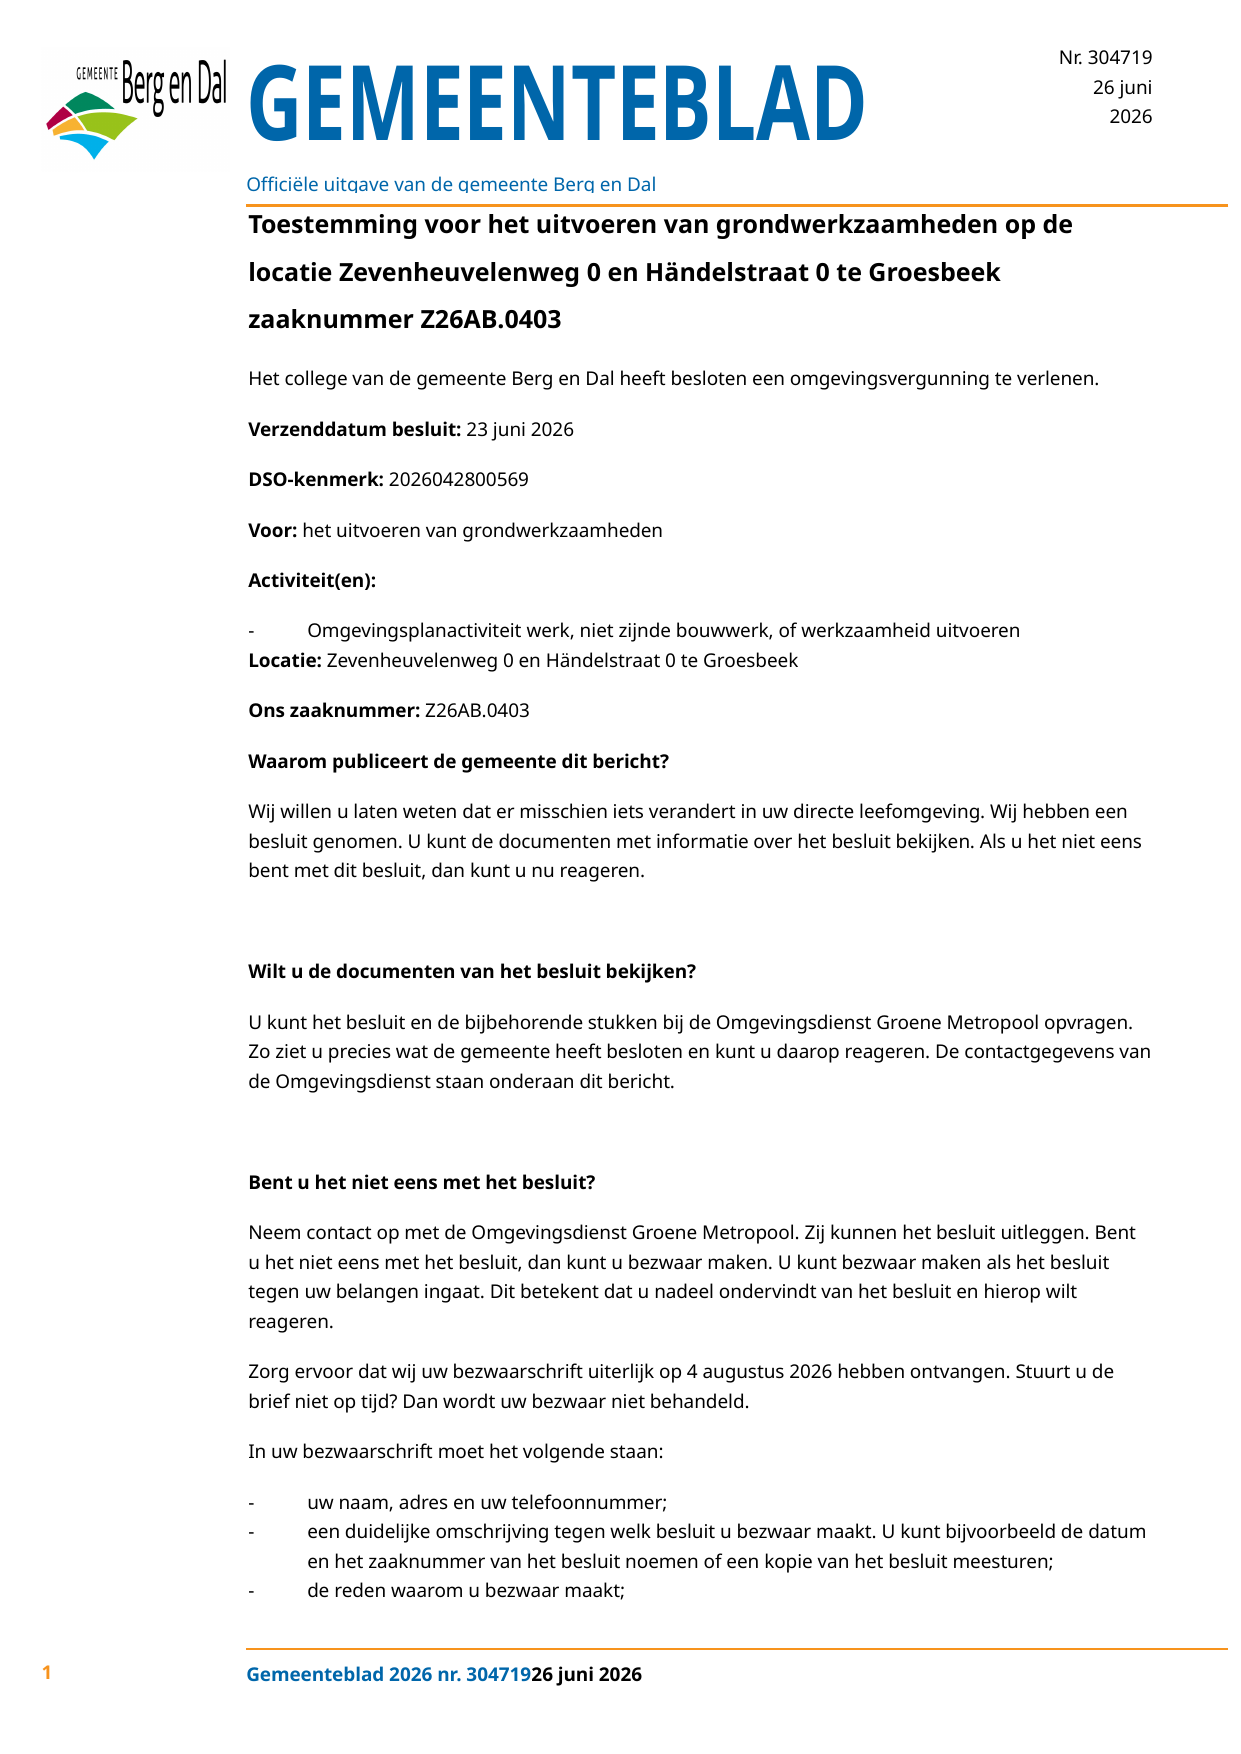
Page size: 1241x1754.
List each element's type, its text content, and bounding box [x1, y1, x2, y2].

text Waarom publiceert de gemeente dit bericht? [248, 748, 1152, 774]
text Locatie: Zevenheuvelenweg 0 en Händelstraat 0 te Groesbeek [248, 647, 1152, 673]
text Verzenddatum besluit: 23 juni 2026 [248, 416, 1152, 442]
picture [41, 47, 231, 172]
text U kunt het besluit en de bijbehorende stukken bij de Omgevingsdienst Groene Metropool opvragen. Zo ziet u precies wat de gemeente heeft besloten en kunt u daarop reageren. De contactgegevens van de Omgevingsdienst staan onderaan dit bericht. [248, 1009, 1152, 1094]
list de reden waarom u bezwaar maakt; [248, 1578, 1152, 1603]
text DSO-kenmerk: 2026042800569 [248, 466, 1152, 492]
text Wilt u de documenten van het besluit bekijken? [248, 958, 1152, 984]
list een duidelijke omschrijving tegen welk besluit u bezwaar maakt. U kunt bijvoorbeeld de datum en het zaaknummer van het besluit noemen of een kopie van het besluit meesturen; [248, 1518, 1152, 1574]
text In uw bezwaarschrift moet het volgende staan: [248, 1438, 1152, 1464]
list uw naam, adres en uw telefoonnummer; [248, 1489, 1152, 1514]
text Wij willen u laten weten dat er misschien iets verandert in uw directe leefomgeving. Wij hebben een besluit genomen. U kunt de documenten met informatie over het besluit bekijken. Als u het niet eens bent met dit besluit, dan kunt u nu reageren. [248, 798, 1152, 883]
text Zorg ervoor dat wij uw bezwaarschrift uiterlijk op 4 augustus 2026 hebben ontvangen. Stuurt u de brief niet op tijd? Dan wordt uw bezwaar niet behandeld. [248, 1358, 1152, 1414]
text Voor: het uitvoeren van grondwerkzaamheden [248, 517, 1152, 542]
text Bent u het niet eens met het besluit? [248, 1169, 1152, 1194]
text Neem contact op met de Omgevingsdienst Groene Metropool. Zij kunnen het besluit uitleggen. Bent u het niet eens met het besluit, dan kunt u bezwaar maken. U kunt bezwaar maken als het besluit tegen uw belangen ingaat. Dit betekent dat u nadeel ondervindt van het besluit en hierop wilt reageren. [248, 1219, 1152, 1334]
text Activiteit(en): [248, 567, 1152, 593]
text Het college van de gemeente Berg en Dal heeft besloten een omgevingsvergunning te verlenen. [248, 366, 1152, 391]
text Ons zaaknummer: Z26AB.0403 [248, 698, 1152, 723]
text Toestemming voor het uitvoeren van grondwerkzaamheden op de locatie Zevenheuvelenweg 0 en Händelstraat 0 te Groesbeek zaaknummer Z26AB.0403 [248, 207, 1152, 336]
list Omgevingsplanactiviteit werk, niet zijnde bouwwerk, of werkzaamheid uitvoeren [248, 618, 1152, 643]
